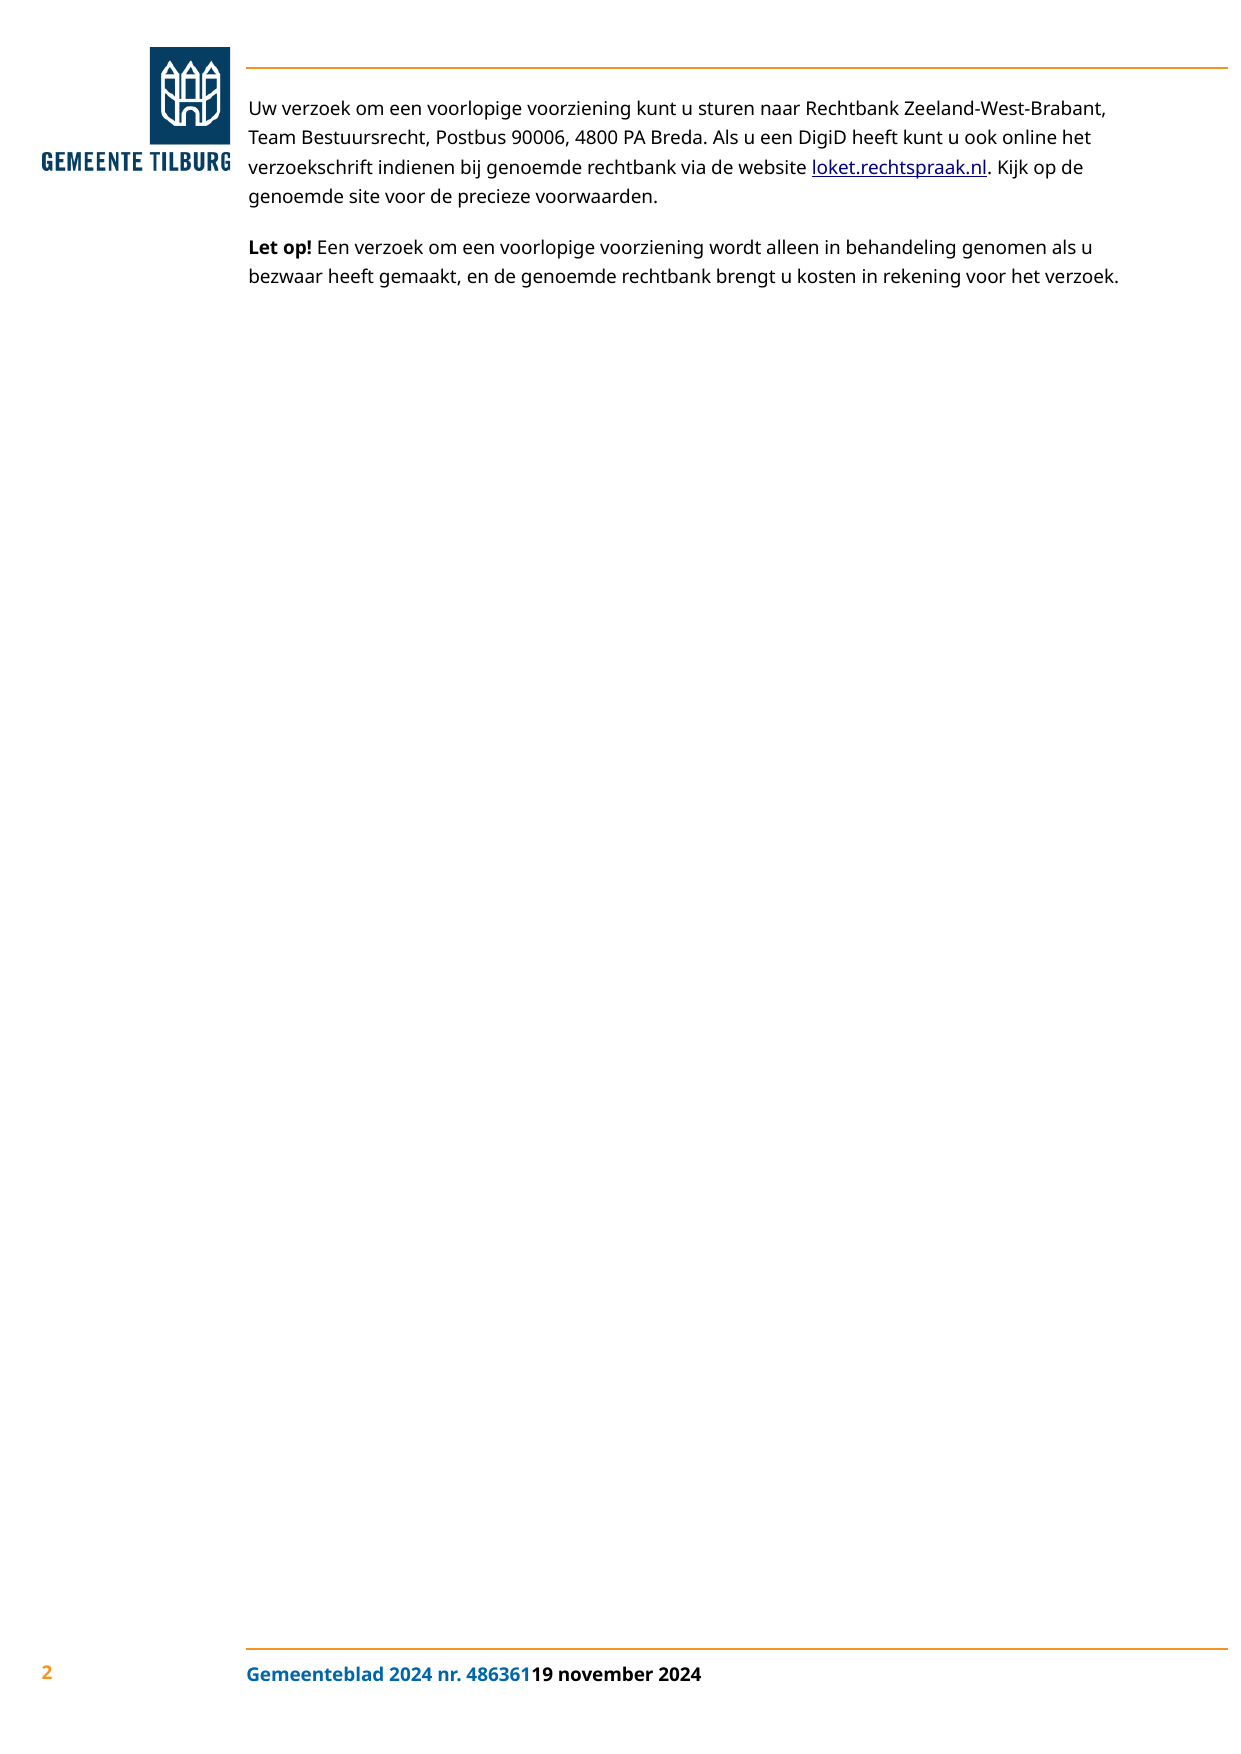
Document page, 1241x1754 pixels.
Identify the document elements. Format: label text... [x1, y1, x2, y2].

text Let op! Een verzoek om een voorlopige voorziening wordt alleen in behandeling genomen als u bezwaar heeft gemaakt, en de genoemde rechtbank brengt u kosten in rekening voor het verzoek. [248, 234, 1152, 289]
text Uw verzoek om een voorlopige voorziening kunt u sturen naar Rechtbank Zeeland-West-Brabant, Team Bestuursrecht, Postbus 90006, 4800 PA Breda. Als u een DigiD heeft kunt u ook online het verzoekschrift indienen bij genoemde rechtbank via de website loket.rechtspraak.nl. Kijk op de genoemde site voor de precieze voorwaarden. [248, 95, 1152, 209]
picture [41, 47, 231, 172]
